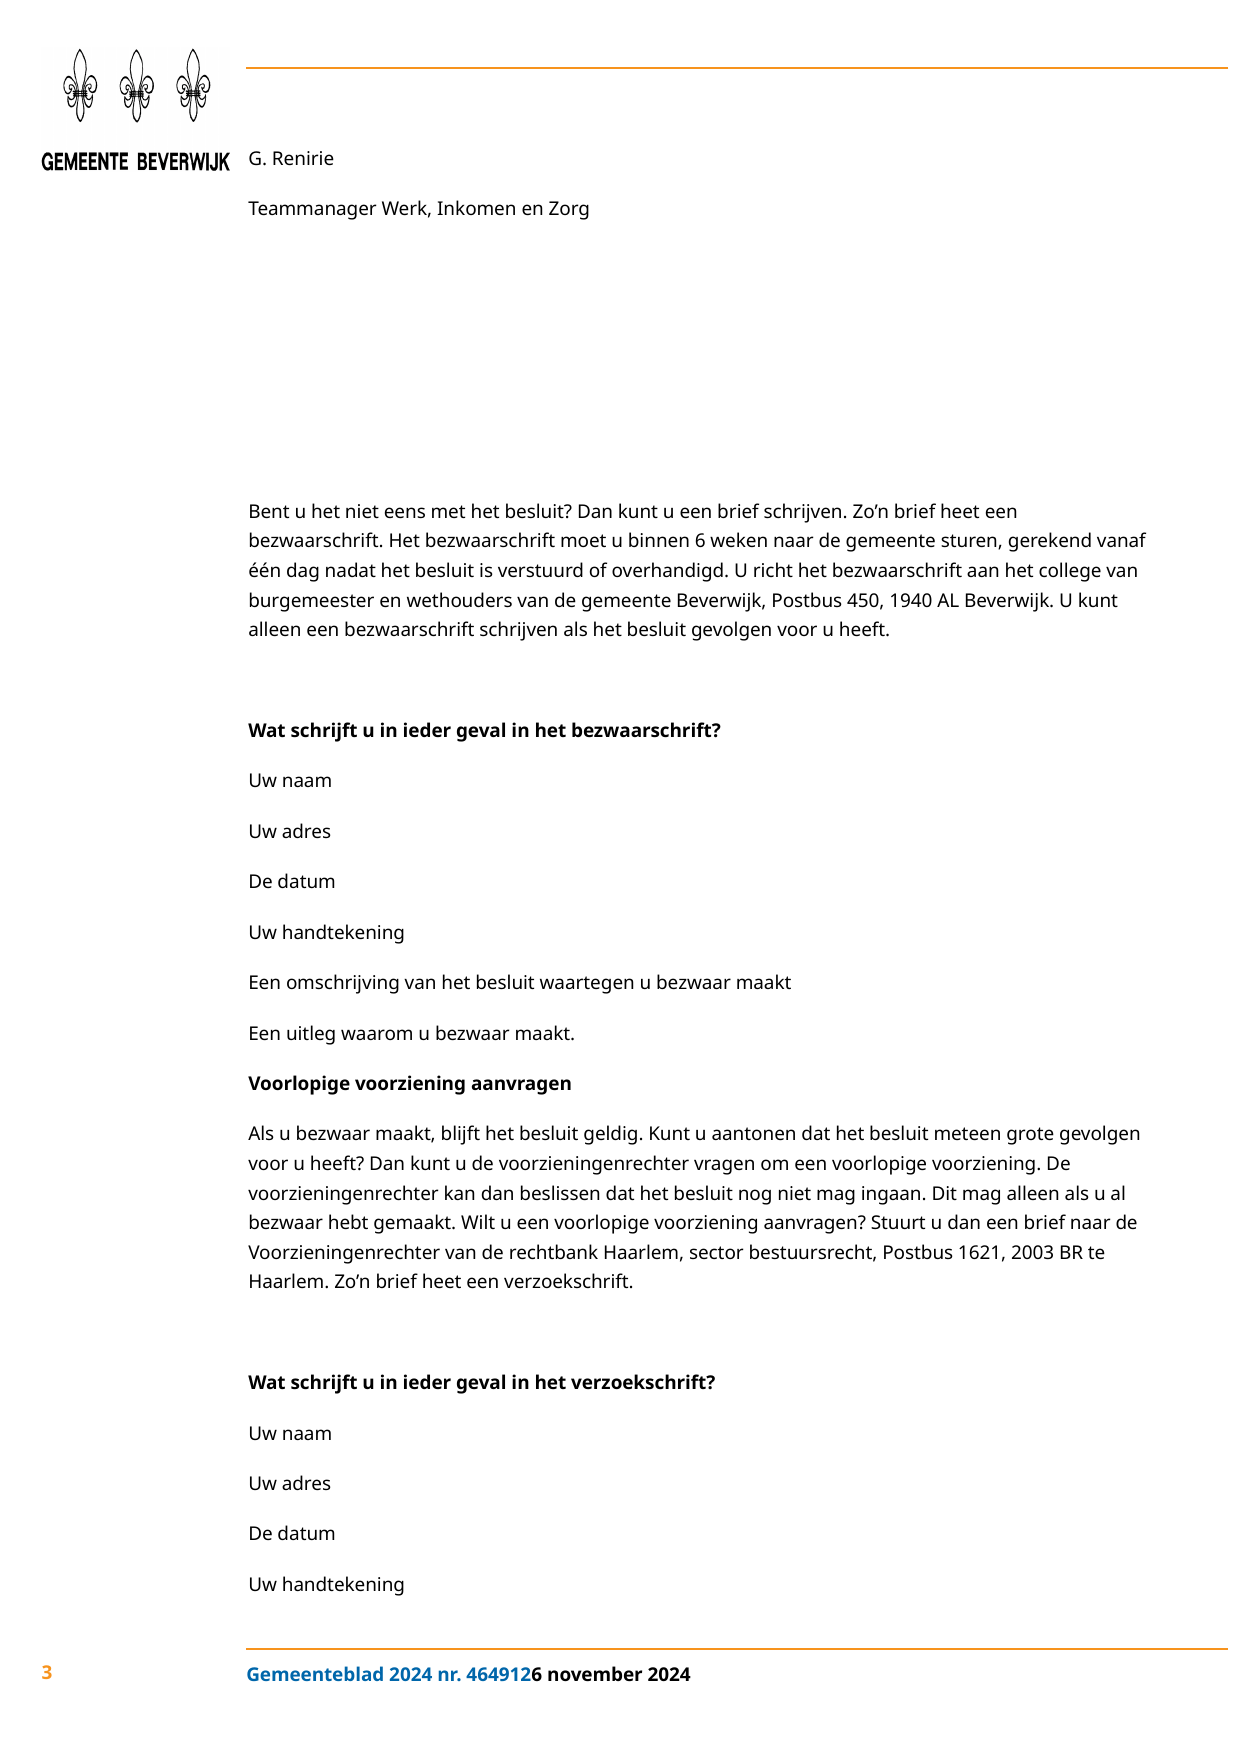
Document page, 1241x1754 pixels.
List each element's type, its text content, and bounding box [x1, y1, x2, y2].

text Uw adres [248, 818, 1152, 844]
picture [41, 47, 231, 172]
text Een uitleg waarom u bezwaar maakt. [248, 1020, 1152, 1046]
text Uw naam [248, 1420, 1152, 1446]
text De datum [248, 868, 1152, 894]
text Bent u het niet eens met het besluit? Dan kunt u een brief schrijven. Zo’n brief heet een bezwaarschrift. Het bezwaarschrift moet u binnen 6 weken naar de gemeente sturen, gerekend vanaf één dag nadat het besluit is verstuurd of overhandigd. U richt het bezwaarschrift aan het college van burgemeester en wethouders van de gemeente Beverwijk, Postbus 450, 1940 AL Beverwijk. U kunt alleen een bezwaarschrift schrijven als het besluit gevolgen voor u heeft. [248, 498, 1152, 642]
text Uw handtekening [248, 919, 1152, 945]
text Uw naam [248, 768, 1152, 793]
text G. Renirie [248, 145, 1152, 171]
text Als u bezwaar maakt, blijft het besluit geldig. Kunt u aantonen dat het besluit meteen grote gevolgen voor u heeft? Dan kunt u de voorzieningenrechter vragen om een voorlopige voorziening. De voorzieningenrechter kan dan beslissen dat het besluit nog niet mag ingaan. Dit mag alleen als u al bezwaar hebt gemaakt. Wilt u een voorlopige voorziening aanvragen? Stuurt u dan een brief naar de Voorzieningenrechter van de rechtbank Haarlem, sector bestuursrecht, Postbus 1621, 2003 BR te Haarlem. Zo’n brief heet een verzoekschrift. [248, 1121, 1152, 1294]
text Wat schrijft u in ieder geval in het verzoekschrift? [248, 1369, 1152, 1395]
text Wat schrijft u in ieder geval in het bezwaarschrift? [248, 717, 1152, 743]
text Uw adres [248, 1470, 1152, 1496]
text Teammanager Werk, Inkomen en Zorg [248, 196, 1152, 221]
text Uw handtekening [248, 1571, 1152, 1597]
text Voorlopige voorziening aanvragen [248, 1070, 1152, 1096]
text De datum [248, 1521, 1152, 1546]
text Een omschrijving van het besluit waartegen u bezwaar maakt [248, 969, 1152, 995]
